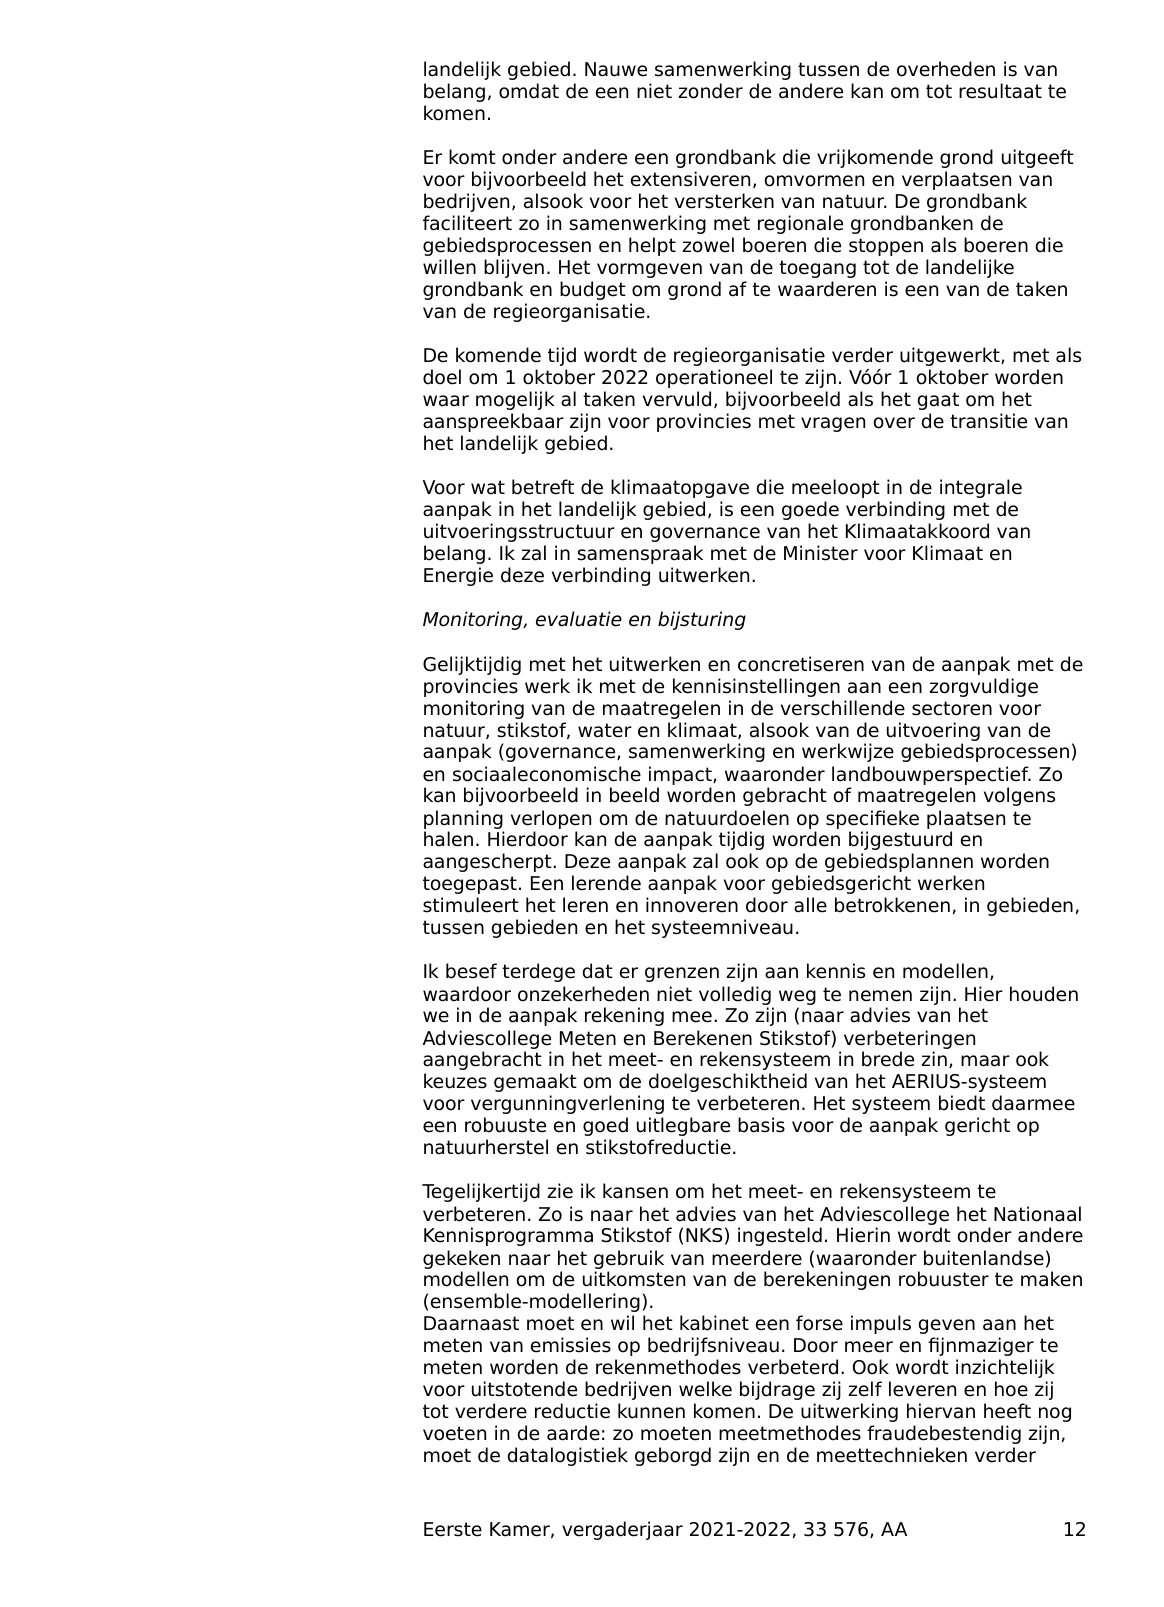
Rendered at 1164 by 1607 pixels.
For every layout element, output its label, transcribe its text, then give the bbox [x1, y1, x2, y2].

text Ik besef terdege dat er grenzen zijn aan kennis en modellen, waardoor onzekerheden niet volledig weg te nemen zijn. Hier houden we in de aanpak rekening mee. Zo zijn (naar advies van het Adviescollege Meten en Berekenen Stikstof) verbeteringen aangebracht in het meet- en rekensysteem in brede zin, maar ook keuzes gemaakt om de doelgeschiktheid van het AERIUS-systeem voor vergunningverlening te verbeteren. Het systeem biedt daarmee een robuuste en goed uitlegbare basis voor de aanpak gericht op natuurherstel en stikstofreductie. [422, 961, 1087, 1159]
text Voor wat betreft de klimaatopgave die meeloopt in de integrale aanpak in het landelijk gebied, is een goede verbinding met de uitvoeringsstructuur en governance van het Klimaatakkoord van belang. Ik zal in samenspraak met de Minister voor Klimaat en Energie deze verbinding uitwerken. [422, 477, 1087, 587]
text De komende tijd wordt de regieorganisatie verder uitgewerkt, met als doel om 1 oktober 2022 operationeel te zijn. Vóór 1 oktober worden waar mogelijk al taken vervuld, bijvoorbeeld als het gaat om het aanspreekbaar zijn voor provincies met vragen over de transitie van het landelijk gebied. [422, 345, 1087, 455]
text Daarnaast moet en wil het kabinet een forse impuls geven aan het meten van emissies op bedrijfsniveau. Door meer en fijnmaziger te meten worden de rekenmethodes verbeterd. Ook wordt inzichtelijk voor uitstotende bedrijven welke bijdrage zij zelf leveren en hoe zij tot verdere reductie kunnen komen. De uitwerking hiervan heeft nog voeten in de aarde: zo moeten meetmethodes fraudebestendig zijn, moet de datalogistiek geborgd zijn en de meettechnieken verder [422, 1313, 1087, 1467]
subtitle Monitoring, evaluatie en bijsturing [422, 609, 1087, 631]
text Gelijktijdig met het uitwerken en concretiseren van de aanpak met de provincies werk ik met de kennisinstellingen aan een zorgvuldige monitoring van de maatregelen in de verschillende sectoren voor natuur, stikstof, water en klimaat, alsook van de uitvoering van de aanpak (governance, samenwerking en werkwijze gebiedsprocessen) en sociaaleconomische impact, waaronder landbouwperspectief. Zo kan bijvoorbeeld in beeld worden gebracht of maatregelen volgens planning verlopen om de natuurdoelen op specifieke plaatsen te halen. Hierdoor kan de aanpak tijdig worden bijgestuurd en aangescherpt. Deze aanpak zal ook op de gebiedsplannen worden toegepast. Een lerende aanpak voor gebiedsgericht werken stimuleert het leren en innoveren door alle betrokkenen, in gebieden, tussen gebieden en het systeemniveau. [422, 653, 1087, 939]
text landelijk gebied. Nauwe samenwerking tussen de overheden is van belang, omdat de een niet zonder de andere kan om tot resultaat te komen. [422, 59, 1087, 125]
text Er komt onder andere een grondbank die vrijkomende grond uitgeeft voor bijvoorbeeld het extensiveren, omvormen en verplaatsen van bedrijven, alsook voor het versterken van natuur. De grondbank faciliteert zo in samenwerking met regionale grondbanken de gebiedsprocessen en helpt zowel boeren die stoppen als boeren die willen blijven. Het vormgeven van de toegang tot de landelijke grondbank en budget om grond af te waarderen is een van de taken van de regieorganisatie. [422, 147, 1087, 323]
text Tegelijkertijd zie ik kansen om het meet- en rekensysteem te verbeteren. Zo is naar het advies van het Adviescollege het Nationaal Kennisprogramma Stikstof (NKS) ingesteld. Hierin wordt onder andere gekeken naar het gebruik van meerdere (waaronder buitenlandse) modellen om de uitkomsten van de berekeningen robuuster te maken (ensemble-modellering). [422, 1181, 1087, 1313]
